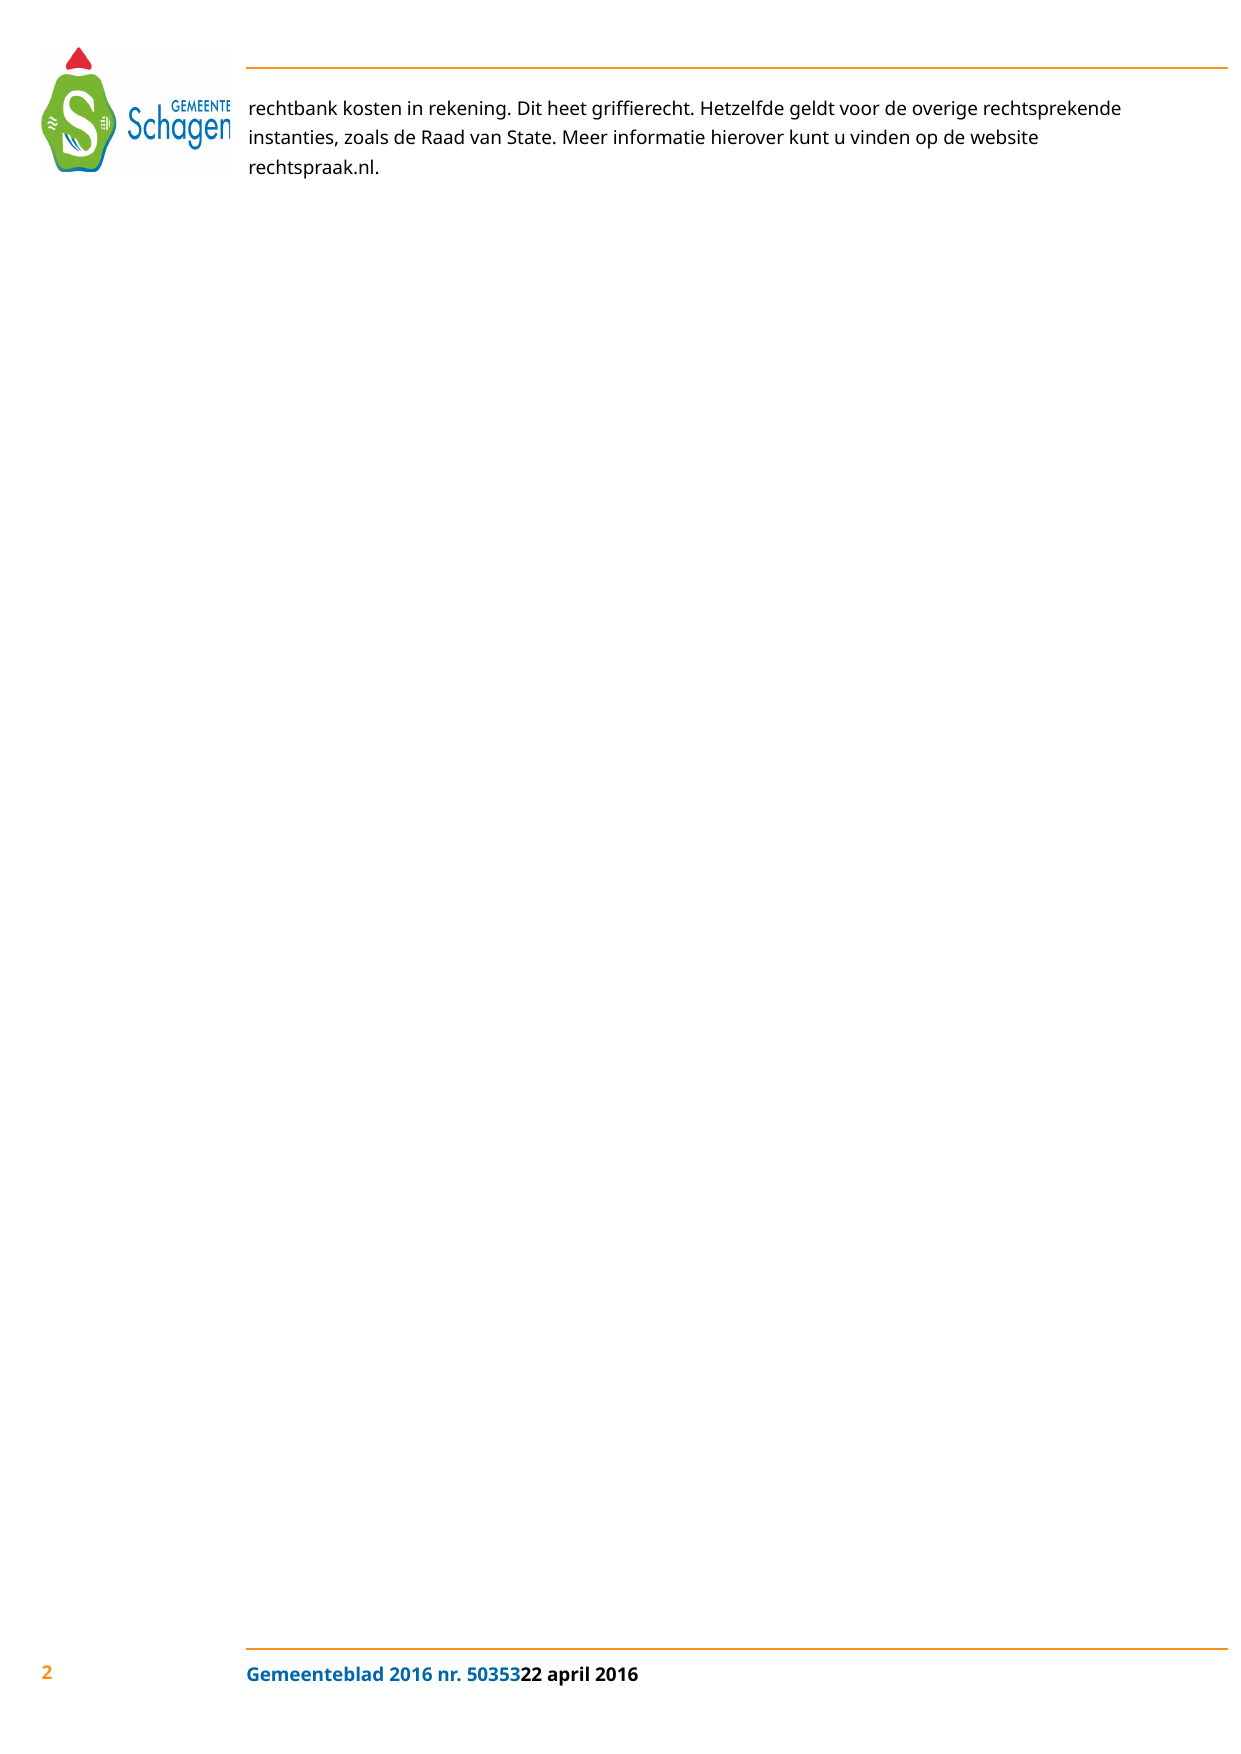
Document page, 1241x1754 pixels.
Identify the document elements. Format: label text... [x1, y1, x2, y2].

text rechtbank kosten in rekening. Dit heet griffierecht. Hetzelfde geldt voor de overige rechtsprekende instanties, zoals de Raad van State. Meer informatie hierover kunt u vinden op de website rechtspraak.nl. [248, 95, 1152, 180]
picture [41, 47, 231, 172]
